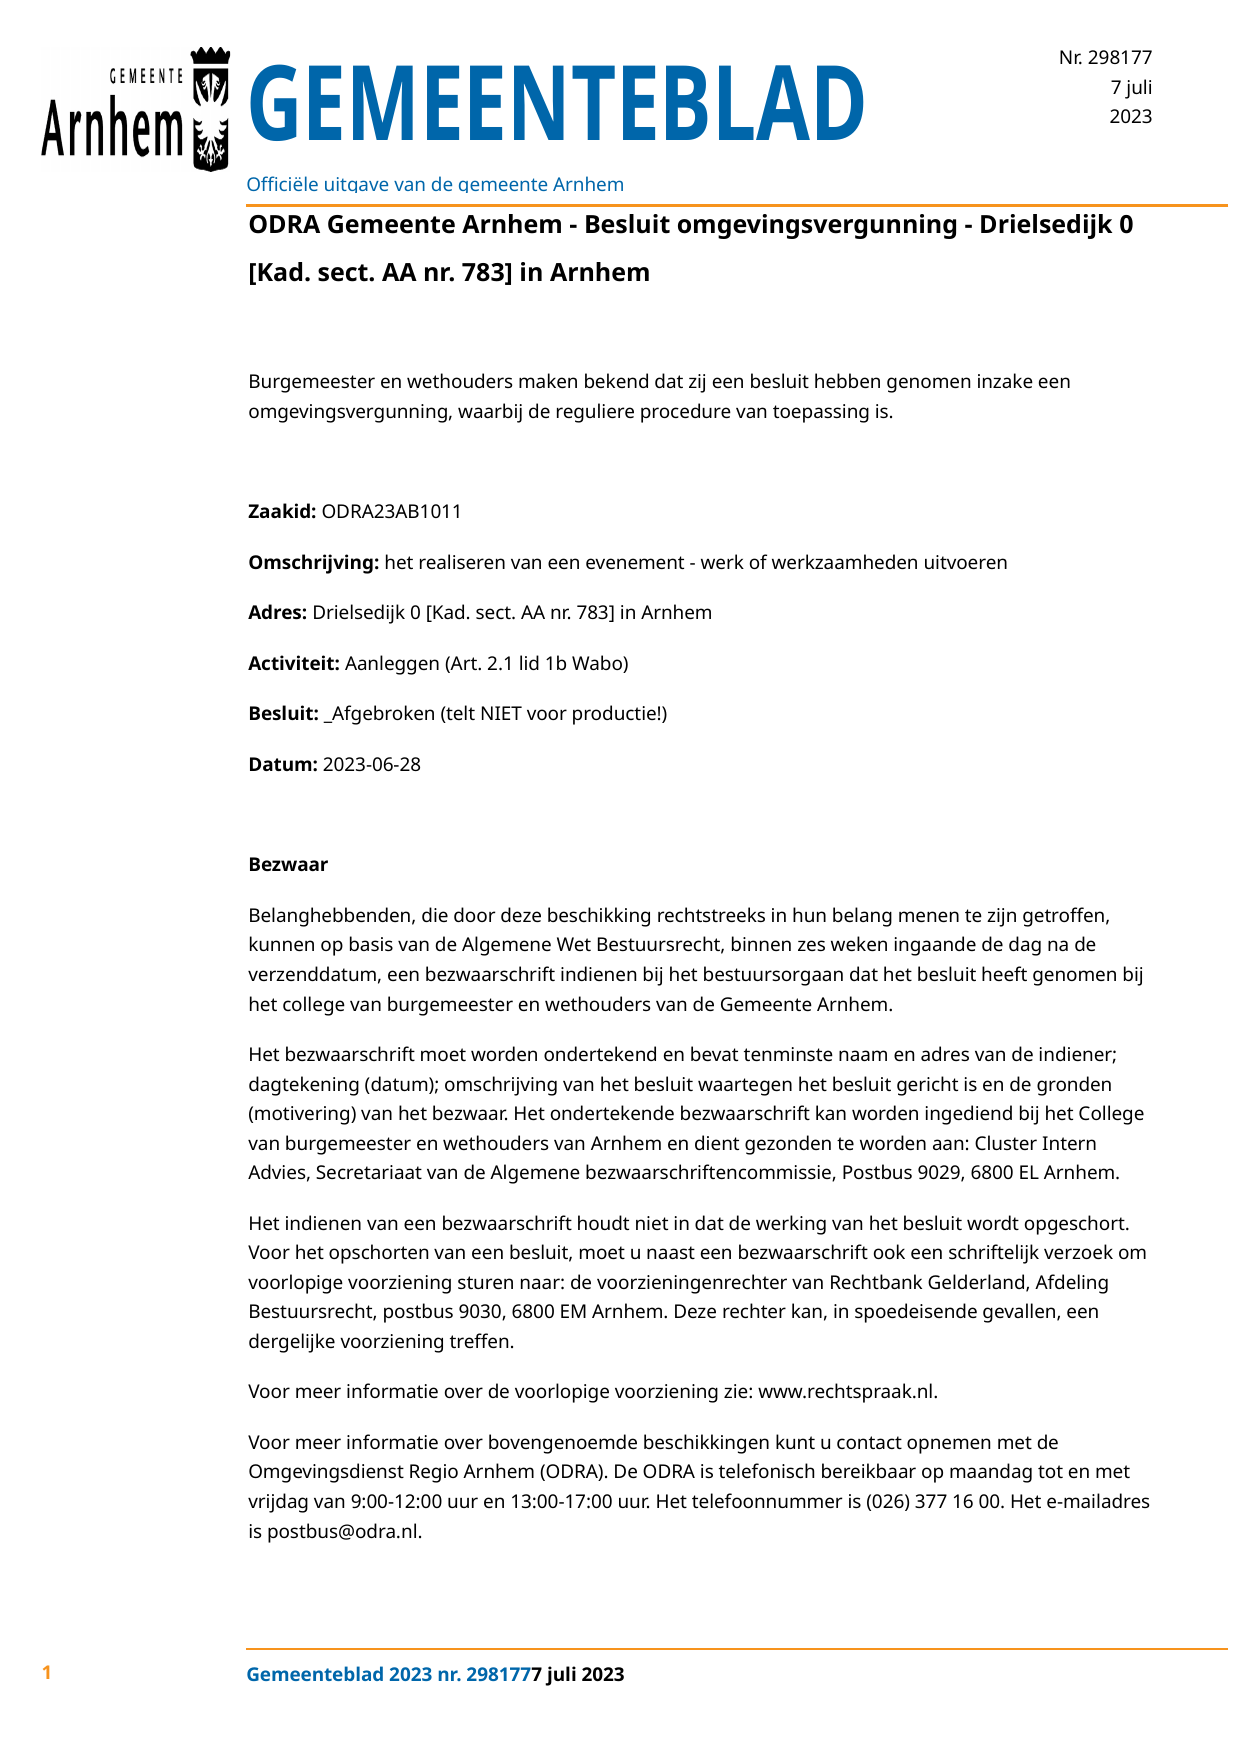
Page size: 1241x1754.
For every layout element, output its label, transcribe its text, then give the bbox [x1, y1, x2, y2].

picture [41, 47, 231, 172]
text Omschrijving: het realiseren van een evenement - werk of werkzaamheden uitvoeren [248, 549, 1152, 575]
text Adres: Drielsedijk 0 [Kad. sect. AA nr. 783] in Arnhem [248, 599, 1152, 625]
text Voor meer informatie over bovengenoemde beschikkingen kunt u contact opnemen met de Omgevingsdienst Regio Arnhem (ODRA). De ODRA is telefonisch bereikbaar op maandag tot en met vrijdag van 9:00-12:00 uur en 13:00-17:00 uur. Het telefoonnummer is (026) 377 16 00. Het e-mailadres is postbus@odra.nl. [248, 1429, 1152, 1544]
text Het bezwaarschrift moet worden ondertekend en bevat tenminste naam en adres van de indiener; dagtekening (datum); omschrijving van het besluit waartegen het besluit gericht is en de gronden (motivering) van het bezwaar. Het ondertekende bezwaarschrift kan worden ingediend bij het College van burgemeester en wethouders van Arnhem en dient gezonden te worden aan: Cluster Intern Advies, Secretariaat van de Algemene bezwaarschriftencommissie, Postbus 9029, 6800 EL Arnhem. [248, 1041, 1152, 1185]
text Activiteit: Aanleggen (Art. 2.1 lid 1b Wabo) [248, 650, 1152, 676]
text Voor meer informatie over de voorlopige voorziening zie: www.rechtspraak.nl. [248, 1379, 1152, 1404]
text Zaakid: ODRA23AB1011 [248, 499, 1152, 524]
text Bezwaar [248, 852, 1152, 877]
text Besluit: _Afgebroken (telt NIET voor productie!) [248, 700, 1152, 726]
text Datum: 2023-06-28 [248, 751, 1152, 777]
text Het indienen van een bezwaarschrift houdt niet in dat de werking van het besluit wordt opgeschort. Voor het opschorten van een besluit, moet u naast een bezwaarschrift ook een schriftelijk verzoek om voorlopige voorziening sturen naar: de voorzieningenrechter van Rechtbank Gelderland, Afdeling Bestuursrecht, postbus 9030, 6800 EM Arnhem. Deze rechter kan, in spoedeisende gevallen, een dergelijke voorziening treffen. [248, 1210, 1152, 1354]
text Belanghebbenden, die door deze beschikking rechtstreeks in hun belang menen te zijn getroffen, kunnen op basis van de Algemene Wet Bestuursrecht, binnen zes weken ingaande de dag na de verzenddatum, een bezwaarschrift indienen bij het bestuursorgaan dat het besluit heeft genomen bij het college van burgemeester en wethouders van de Gemeente Arnhem. [248, 902, 1152, 1017]
text ODRA Gemeente Arnhem - Besluit omgevingsvergunning - Drielsedijk 0 [Kad. sect. AA nr. 783] in Arnhem [248, 207, 1152, 288]
text Burgemeester en wethouders maken bekend dat zij een besluit hebben genomen inzake een omgevingsvergunning, waarbij de reguliere procedure van toepassing is. [248, 368, 1152, 424]
